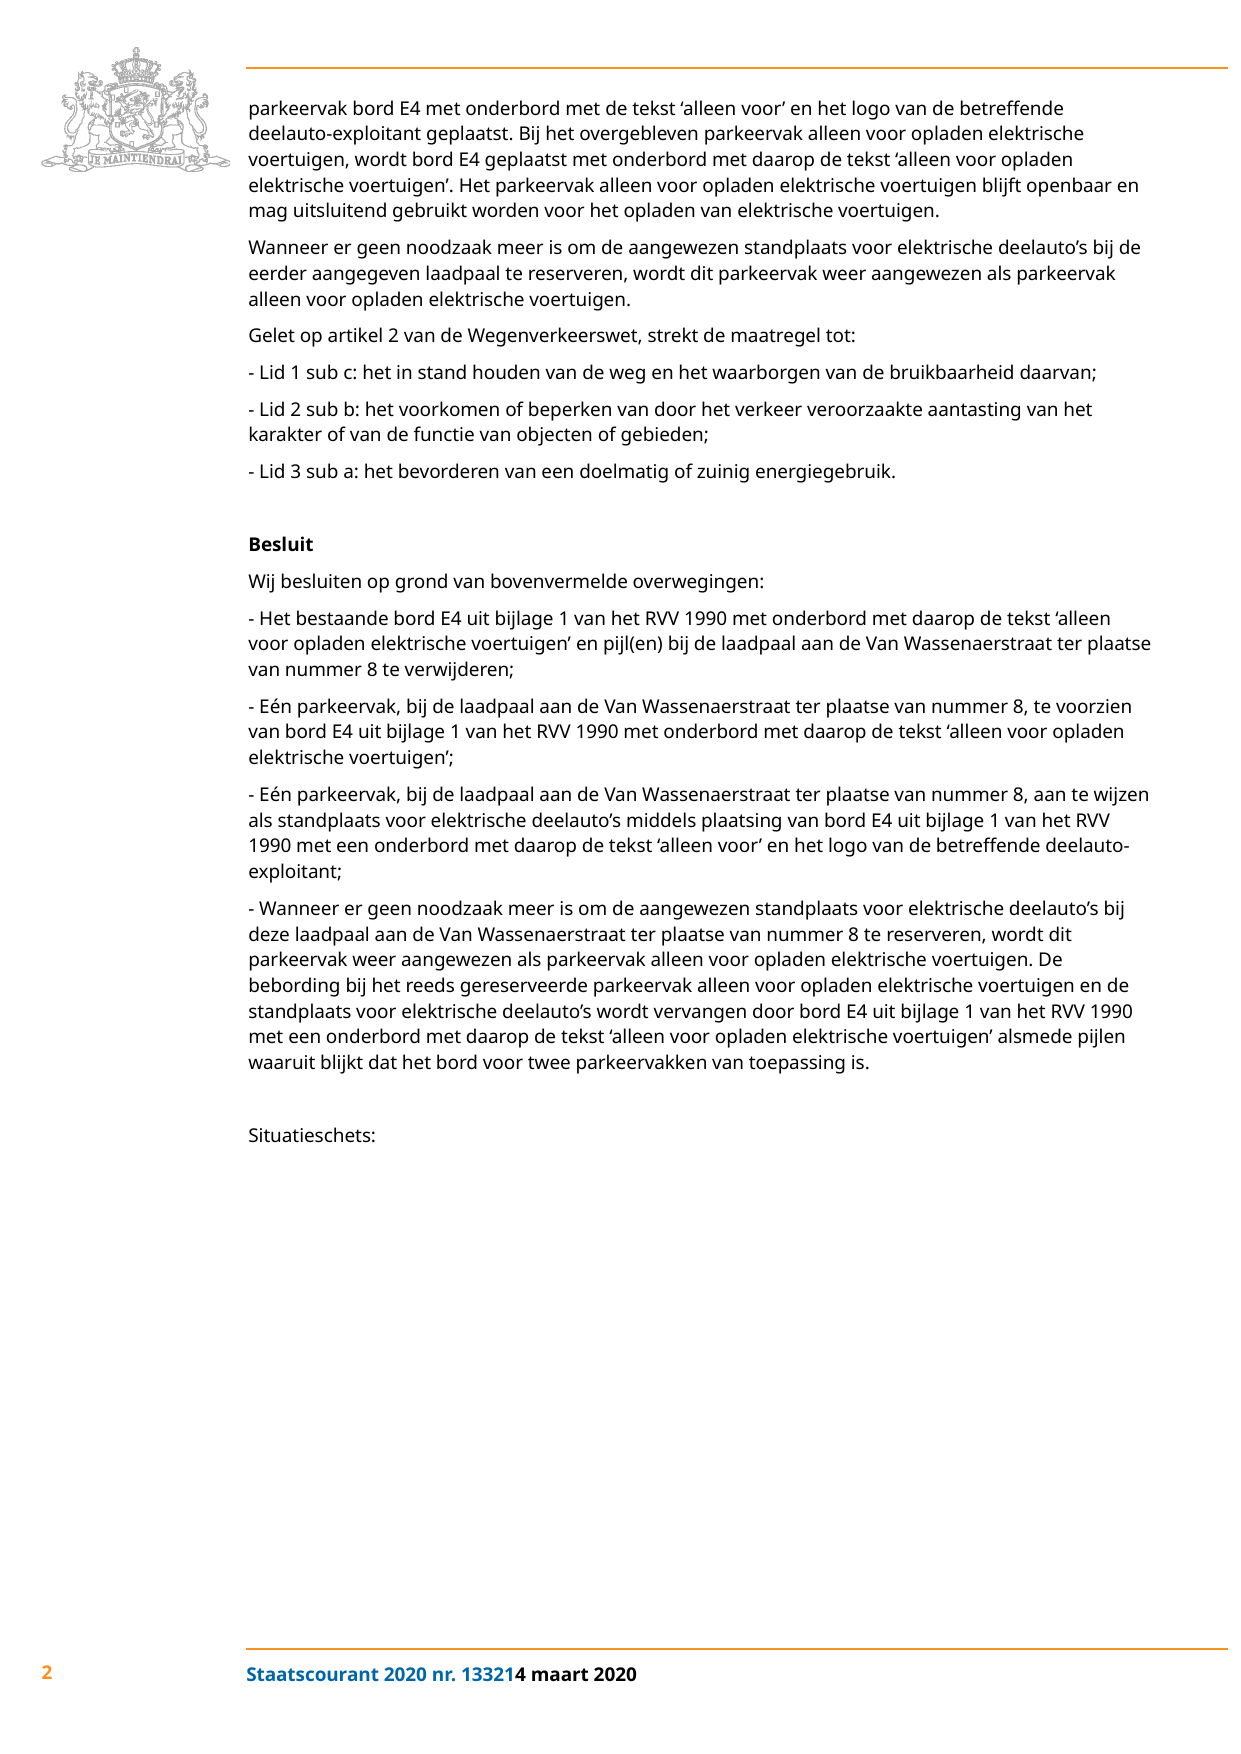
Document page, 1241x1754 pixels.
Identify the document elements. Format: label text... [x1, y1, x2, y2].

text - Het bestaande bord E4 uit bijlage 1 van het RVV 1990 met onderbord met daarop de tekst ‘alleen voor opladen elektrische voertuigen’ en pijl(en) bij de laadpaal aan de Van Wassenaerstraat ter plaatse van nummer 8 te verwijderen; [248, 605, 1152, 682]
text - Lid 1 sub c: het in stand houden van de weg en het waarborgen van de bruikbaarheid daarvan; [248, 359, 1152, 385]
text - Eén parkeervak, bij de laadpaal aan de Van Wassenaerstraat ter plaatse van nummer 8, aan te wijzen als standplaats voor elektrische deelauto’s middels plaatsing van bord E4 uit bijlage 1 van het RVV 1990 met een onderbord met daarop de tekst ‘alleen voor’ en het logo van de betreffende deelauto-exploitant; [248, 781, 1152, 884]
text Wij besluiten op grond van bovenvermelde overwegingen: [248, 568, 1152, 594]
text - Eén parkeervak, bij de laadpaal aan de Van Wassenaerstraat ter plaatse van nummer 8, te voorzien van bord E4 uit bijlage 1 van het RVV 1990 met onderbord met daarop de tekst ‘alleen voor opladen elektrische voertuigen’; [248, 693, 1152, 770]
text - Lid 2 sub b: het voorkomen of beperken van door het verkeer veroorzaakte aantasting van het karakter of van de functie van objecten of gebieden; [248, 396, 1152, 447]
text parkeervak bord E4 met onderbord met de tekst ‘alleen voor’ en het logo van de betreffende deelauto-exploitant geplaatst. Bij het overgebleven parkeervak alleen voor opladen elektrische voertuigen, wordt bord E4 geplaatst met onderbord met daarop de tekst ‘alleen voor opladen elektrische voertuigen’. Het parkeervak alleen voor opladen elektrische voertuigen blijft openbaar en mag uitsluitend gebruikt worden voor het opladen van elektrische voertuigen. [248, 95, 1152, 223]
text Situatieschets: [248, 1123, 1152, 1148]
text Wanneer er geen noodzaak meer is om de aangewezen standplaats voor elektrische deelauto’s bij de eerder aangegeven laadpaal te reserveren, wordt dit parkeervak weer aangewezen als parkeervak alleen voor opladen elektrische voertuigen. [248, 234, 1152, 312]
picture [41, 47, 231, 172]
text - Wanneer er geen noodzaak meer is om de aangewezen standplaats voor elektrische deelauto’s bij deze laadpaal aan de Van Wassenaerstraat ter plaatse van nummer 8 te reserveren, wordt dit parkeervak weer aangewezen als parkeervak alleen voor opladen elektrische voertuigen. De bebording bij het reeds gereserveerde parkeervak alleen voor opladen elektrische voertuigen en de standplaats voor elektrische deelauto’s wordt vervangen door bord E4 uit bijlage 1 van het RVV 1990 met een onderbord met daarop de tekst ‘alleen voor opladen elektrische voertuigen’ alsmede pijlen waaruit blijkt dat het bord voor twee parkeervakken van toepassing is. [248, 895, 1152, 1075]
text Besluit [248, 532, 1152, 557]
text - Lid 3 sub a: het bevorderen van een doelmatig of zuinig energiegebruik. [248, 458, 1152, 484]
text Gelet op artikel 2 van de Wegenverkeerswet, strekt de maatregel tot: [248, 322, 1152, 348]
